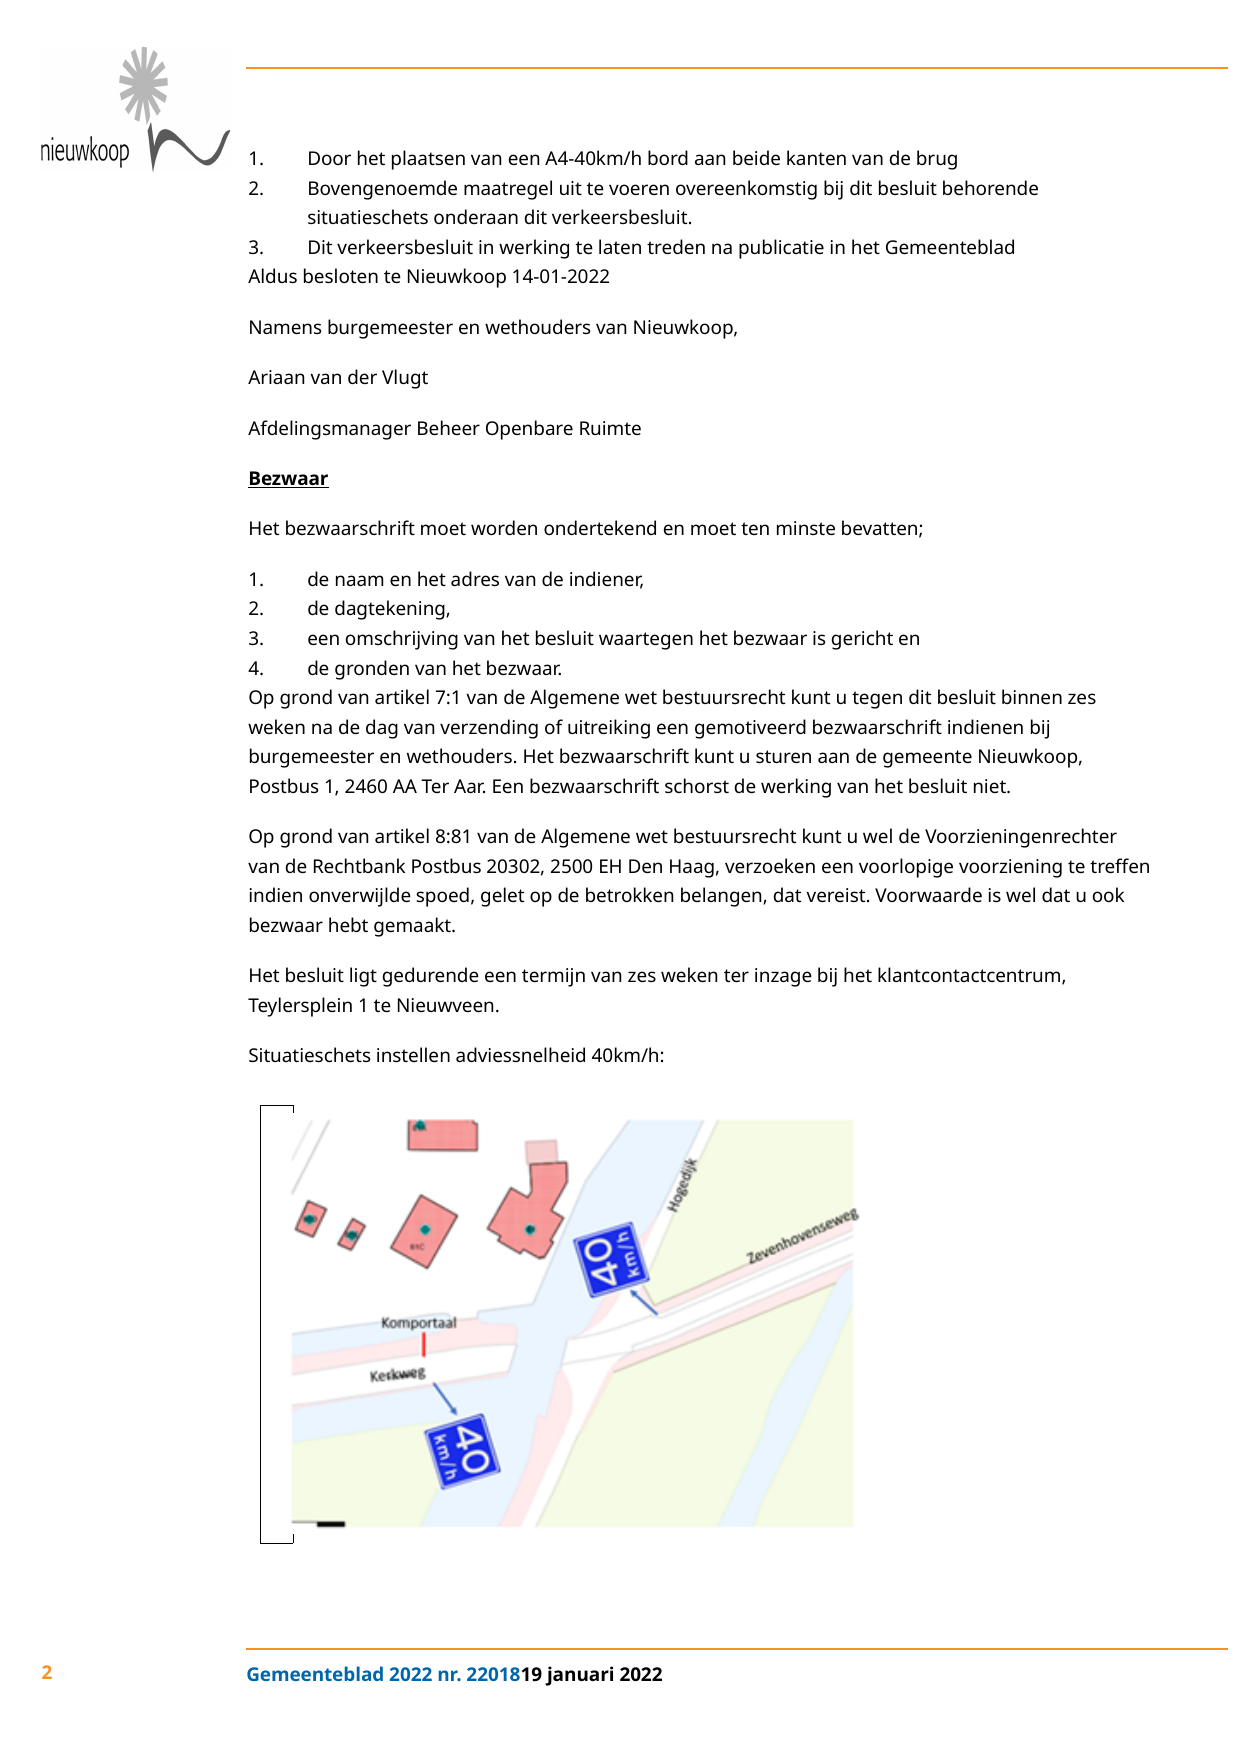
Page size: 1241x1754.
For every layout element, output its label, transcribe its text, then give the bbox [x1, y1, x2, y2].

text Ariaan van der Vlugt [248, 364, 1152, 390]
list Dit verkeersbesluit in werking te laten treden na publicatie in het Gemeenteblad [248, 234, 1152, 260]
list Bovengenoemde maatregel uit te voeren overeenkomstig bij dit besluit behorende situatieschets onderaan dit verkeersbesluit. [248, 175, 1152, 230]
list de dagtekening, [248, 596, 1152, 621]
text Het bezwaarschrift moet worden ondertekend en moet ten minste bevatten; [248, 516, 1152, 541]
text Situatieschets instellen adviessnelheid 40km/h: [248, 1043, 1152, 1068]
picture [268, 1113, 860, 1534]
text Bezwaar [248, 465, 1152, 491]
text Aldus besloten te Nieuwkoop 14-01-2022 [248, 263, 1152, 289]
picture [41, 47, 231, 172]
list Door het plaatsen van een A4-40km/h bord aan beide kanten van de brug [248, 145, 1152, 171]
text Afdelingsmanager Beheer Openbare Ruimte [248, 415, 1152, 441]
list de gronden van het bezwaar. [248, 655, 1152, 681]
list de naam en het adres van de indiener, [248, 566, 1152, 592]
list een omschrijving van het besluit waartegen het bezwaar is gericht en [248, 625, 1152, 651]
text Namens burgemeester en wethouders van Nieuwkoop, [248, 314, 1152, 340]
text Op grond van artikel 7:1 van de Algemene wet bestuursrecht kunt u tegen dit besluit binnen zes weken na de dag van verzending of uitreiking een gemotiveerd bezwaarschrift indienen bij burgemeester en wethouders. Het bezwaarschrift kunt u sturen aan de gemeente Nieuwkoop, Postbus 1, 2460 AA Ter Aar. Een bezwaarschrift schorst de werking van het besluit niet. [248, 684, 1152, 799]
text Het besluit ligt gedurende een termijn van zes weken ter inzage bij het klantcontactcentrum, Teylersplein 1 te Nieuwveen. [248, 963, 1152, 1018]
text Op grond van artikel 8:81 van de Algemene wet bestuursrecht kunt u wel de Voorzieningenrechter van de Rechtbank Postbus 20302, 2500 EH Den Haag, verzoeken een voorlopige voorziening te treffen indien onverwijlde spoed, gelet op de betrokken belangen, dat vereist. Voorwaarde is wel dat u ook bezwaar hebt gemaakt. [248, 823, 1152, 938]
